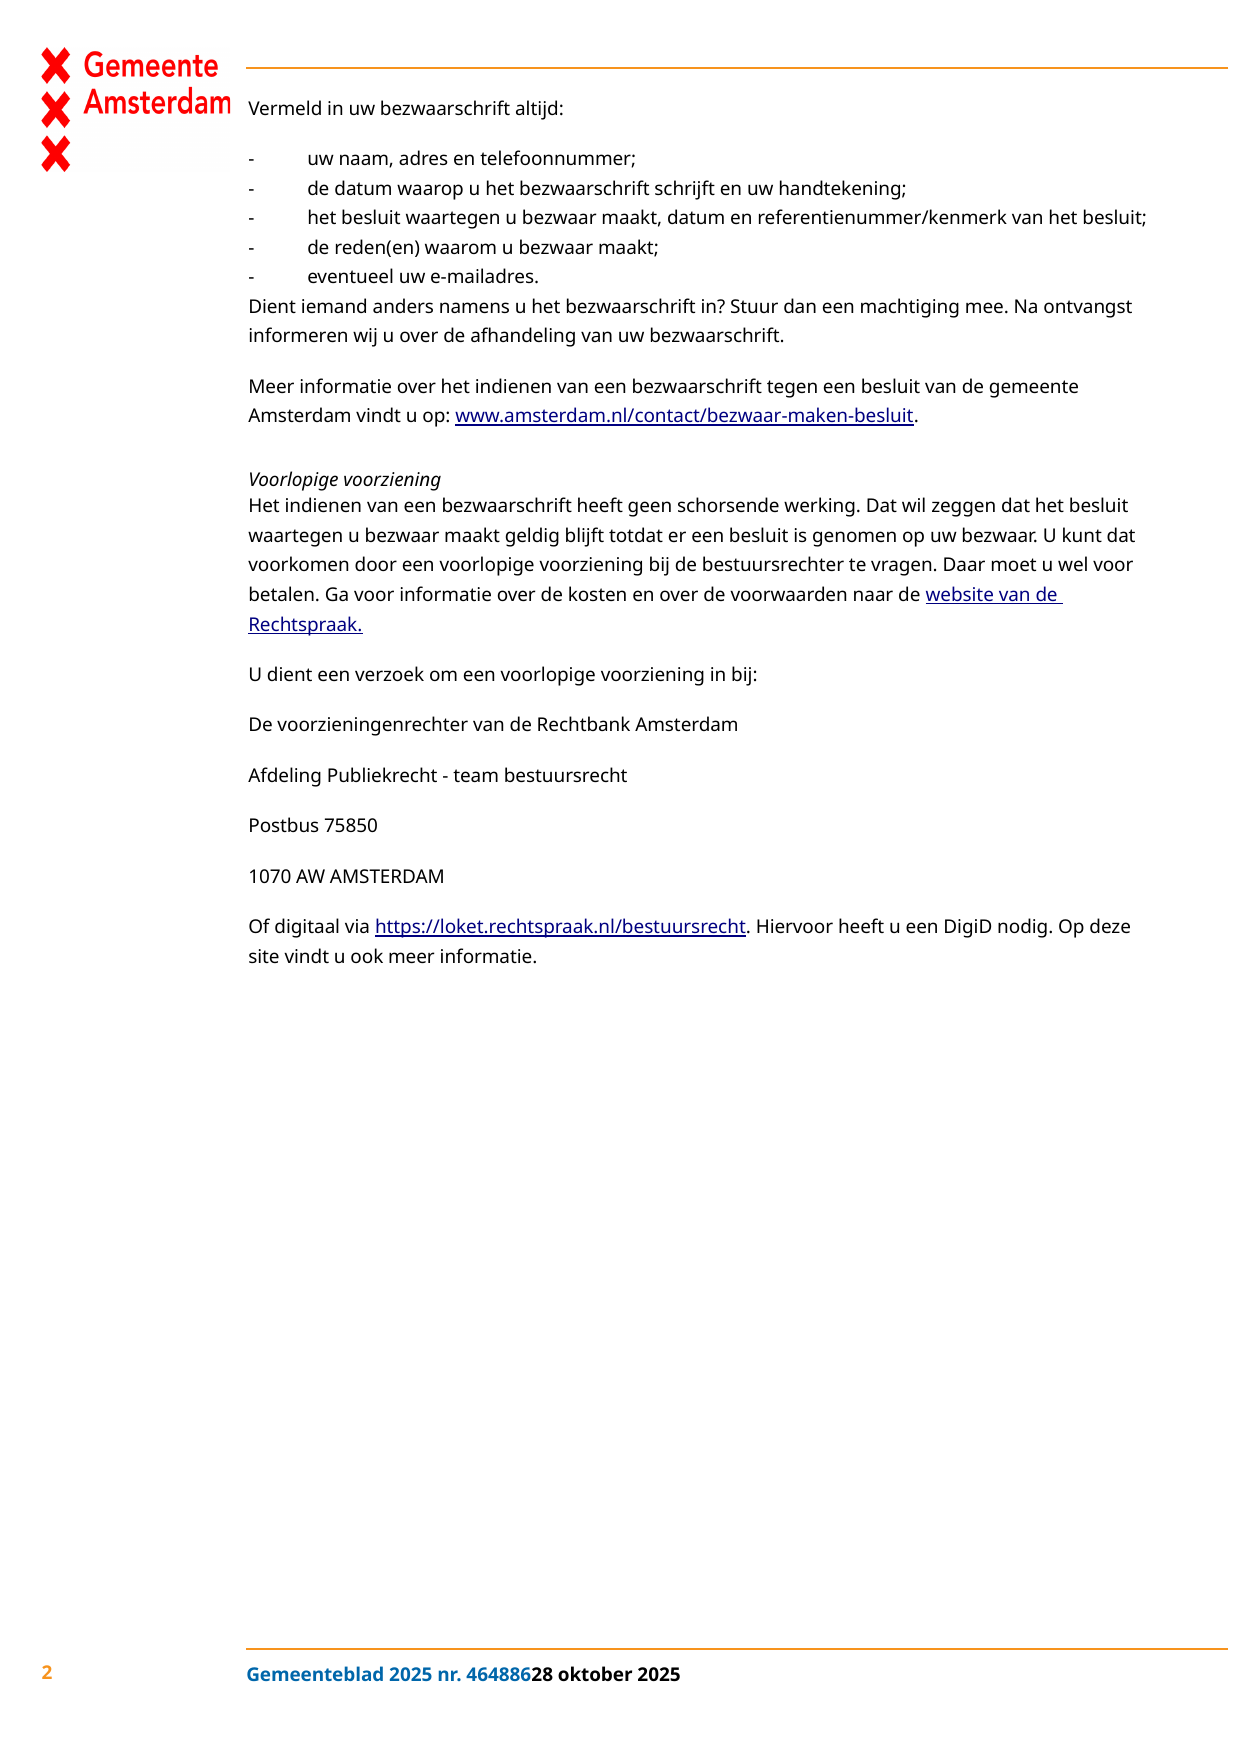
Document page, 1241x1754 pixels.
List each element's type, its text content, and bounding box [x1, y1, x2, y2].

text Het indienen van een bezwaarschrift heeft geen schorsende werking. Dat wil zeggen dat het besluit waartegen u bezwaar maakt geldig blijft totdat er een besluit is genomen op uw bezwaar. U kunt dat voorkomen door een voorlopige voorziening bij de bestuursrechter te vragen. Daar moet u wel voor betalen. Ga voor informatie over de kosten en over de voorwaarden naar de website van de Rechtspraak. [248, 492, 1152, 636]
text Vermeld in uw bezwaarschrift altijd: [248, 95, 1152, 121]
text Dient iemand anders namens u het bezwaarschrift in? Stuur dan een machtiging mee. Na ontvangst informeren wij u over de afhandeling van uw bezwaarschrift. [248, 293, 1152, 348]
text De voorzieningenrechter van de Rechtbank Amsterdam [248, 712, 1152, 737]
picture [41, 47, 231, 172]
list het besluit waartegen u bezwaar maakt, datum en referentienummer/kenmerk van het besluit; [248, 204, 1152, 230]
text 1070 AW AMSTERDAM [248, 863, 1152, 888]
text Of digitaal via https://loket.rechtspraak.nl/bestuursrecht. Hiervoor heeft u een DigiD nodig. Op deze site vindt u ook meer informatie. [248, 913, 1152, 968]
text Postbus 75850 [248, 812, 1152, 838]
list de reden(en) waarom u bezwaar maakt; [248, 234, 1152, 260]
list eventueel uw e-mailadres. [248, 263, 1152, 289]
list uw naam, adres en telefoonnummer; [248, 145, 1152, 171]
text Voorlopige voorziening [248, 467, 1152, 492]
list de datum waarop u het bezwaarschrift schrijft en uw handtekening; [248, 175, 1152, 201]
text Meer informatie over het indienen van een bezwaarschrift tegen een besluit van de gemeente Amsterdam vindt u op: www.amsterdam.nl/contact/bezwaar-maken-besluit. [248, 373, 1152, 428]
text Afdeling Publiekrecht - team bestuursrecht [248, 762, 1152, 788]
text U dient een verzoek om een voorlopige voorziening in bij: [248, 661, 1152, 687]
